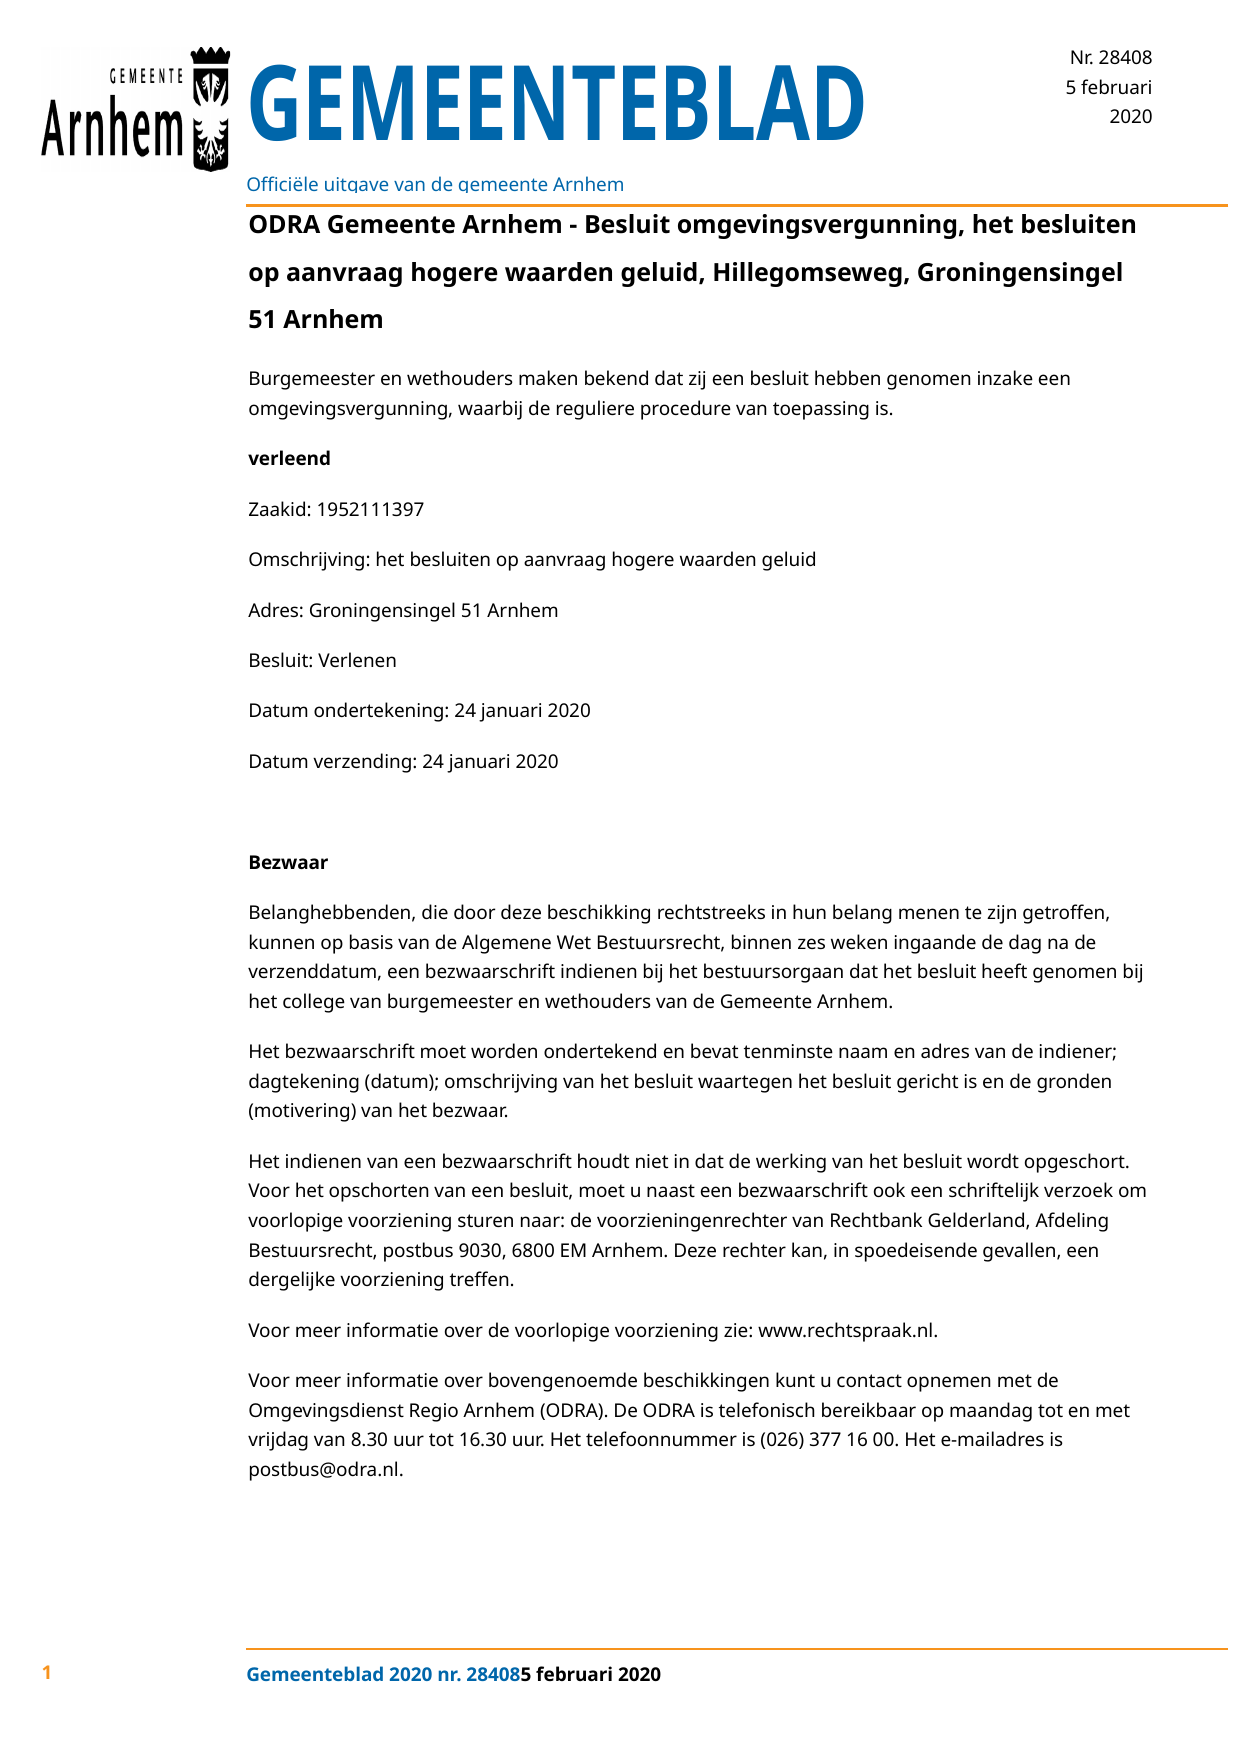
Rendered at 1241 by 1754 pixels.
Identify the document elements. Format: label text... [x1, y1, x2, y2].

text Belanghebbenden, die door deze beschikking rechtstreeks in hun belang menen te zijn getroffen, kunnen op basis van de Algemene Wet Bestuursrecht, binnen zes weken ingaande de dag na de verzenddatum, een bezwaarschrift indienen bij het bestuursorgaan dat het besluit heeft genomen bij het college van burgemeester en wethouders van de Gemeente Arnhem. [248, 899, 1152, 1014]
text Het indienen van een bezwaarschrift houdt niet in dat de werking van het besluit wordt opgeschort. Voor het opschorten van een besluit, moet u naast een bezwaarschrift ook een schriftelijk verzoek om voorlopige voorziening sturen naar: de voorzieningenrechter van Rechtbank Gelderland, Afdeling Bestuursrecht, postbus 9030, 6800 EM Arnhem. Deze rechter kan, in spoedeisende gevallen, een dergelijke voorziening treffen. [248, 1148, 1152, 1292]
text Het bezwaarschrift moet worden ondertekend en bevat tenminste naam en adres van de indiener; dagtekening (datum); omschrijving van het besluit waartegen het besluit gericht is en de gronden (motivering) van het bezwaar. [248, 1038, 1152, 1123]
picture [41, 47, 231, 172]
text Bezwaar [248, 849, 1152, 874]
text Zaakid: 1952111397 [248, 496, 1152, 522]
text Adres: Groningensingel 51 Arnhem [248, 597, 1152, 622]
text Omschrijving: het besluiten op aanvraag hogere waarden geluid [248, 546, 1152, 572]
text verleend [248, 446, 1152, 471]
text Voor meer informatie over bovengenoemde beschikkingen kunt u contact opnemen met de Omgevingsdienst Regio Arnhem (ODRA). De ODRA is telefonisch bereikbaar op maandag tot en met vrijdag van 8.30 uur tot 16.30 uur. Het telefoonnummer is (026) 377 16 00. Het e-mailadres is postbus@odra.nl. [248, 1367, 1152, 1482]
text Besluit: Verlenen [248, 647, 1152, 673]
text Datum verzending: 24 januari 2020 [248, 748, 1152, 774]
text ODRA Gemeente Arnhem - Besluit omgevingsvergunning, het besluiten op aanvraag hogere waarden geluid, Hillegomseweg, Groningensingel 51 Arnhem [248, 207, 1152, 336]
text Burgemeester en wethouders maken bekend dat zij een besluit hebben genomen inzake een omgevingsvergunning, waarbij de reguliere procedure van toepassing is. [248, 366, 1152, 421]
text Voor meer informatie over de voorlopige voorziening zie: www.rechtspraak.nl. [248, 1317, 1152, 1342]
text Datum ondertekening: 24 januari 2020 [248, 698, 1152, 723]
